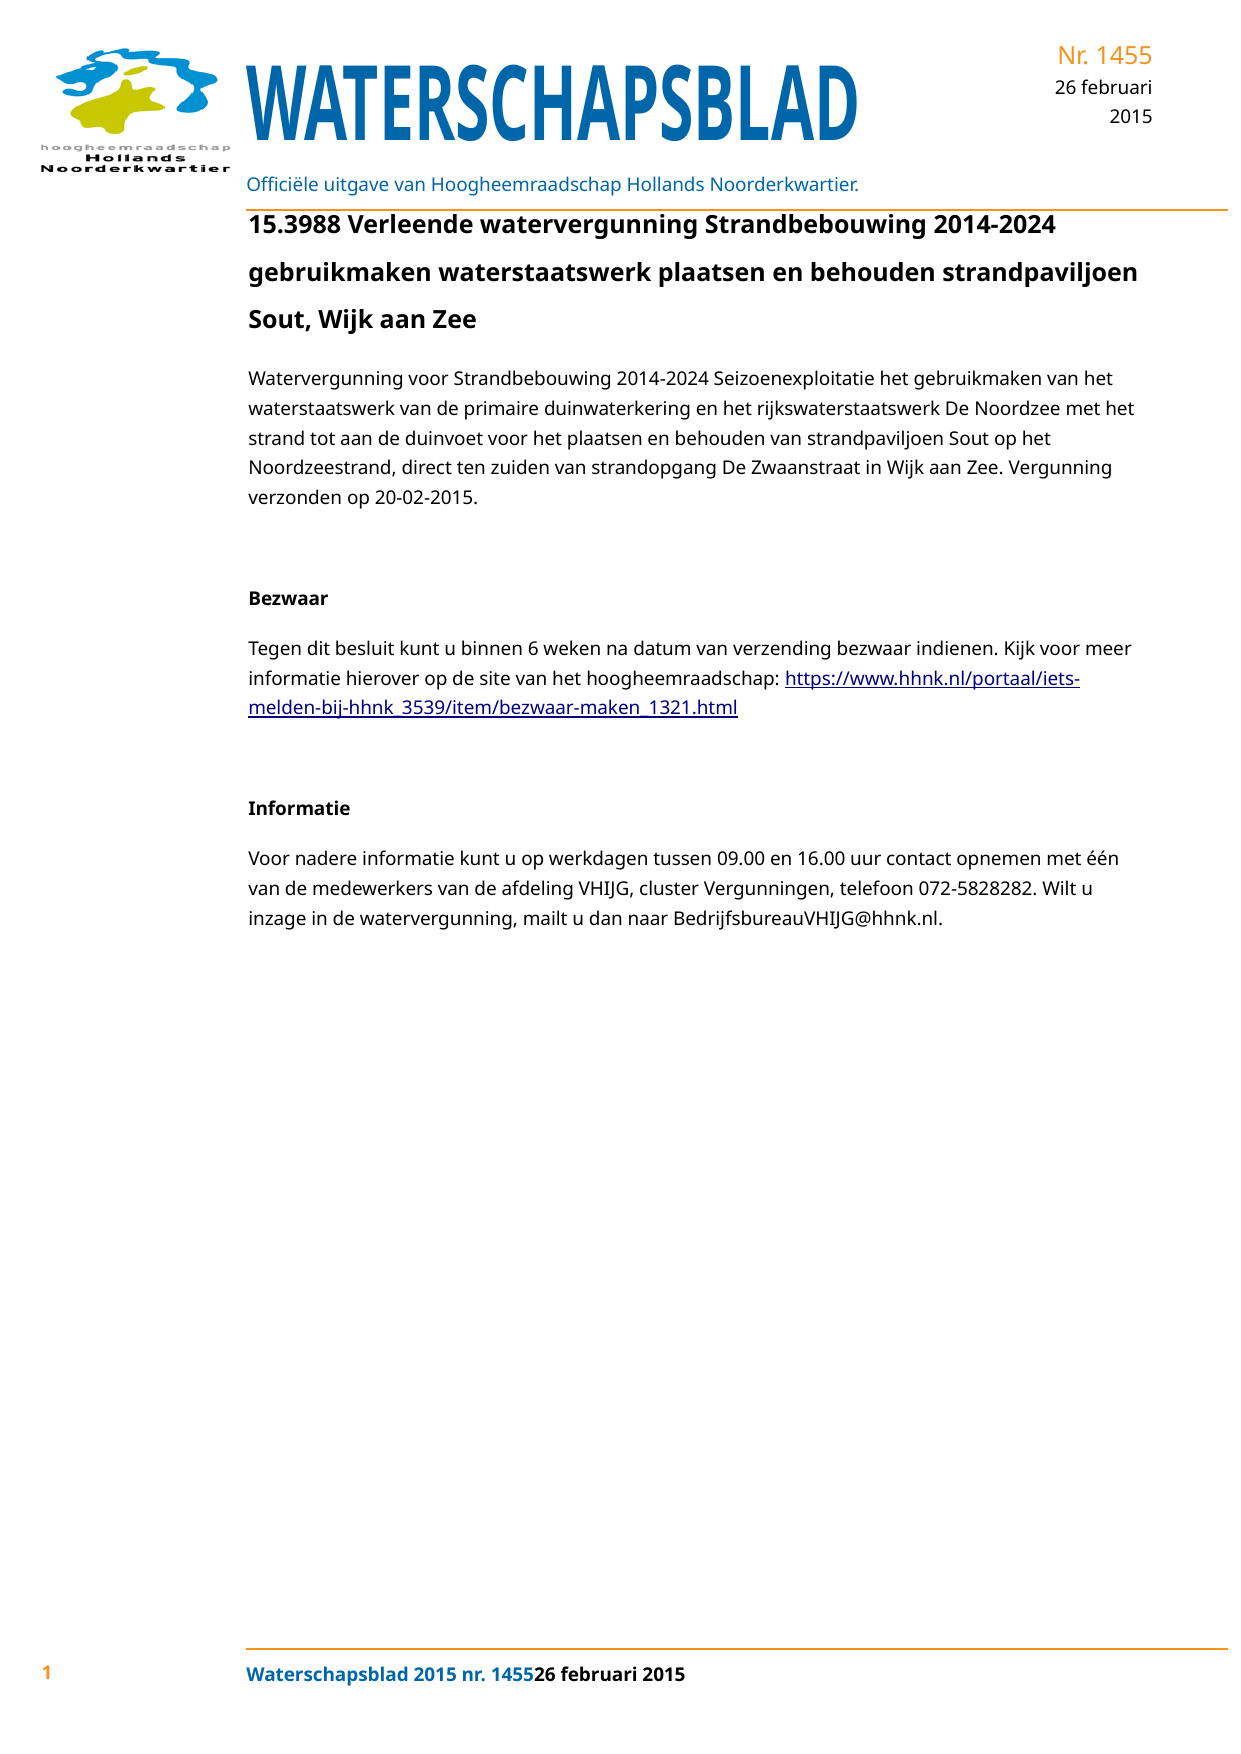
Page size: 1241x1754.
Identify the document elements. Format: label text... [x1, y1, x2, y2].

text Bezwaar [248, 585, 1152, 610]
picture [41, 47, 231, 172]
text 15.3988 Verleende watervergunning Strandbebouwing 2014-2024 gebruikmaken waterstaatswerk plaatsen en behouden strandpaviljoen Sout, Wijk aan Zee [248, 211, 1152, 336]
text Informatie [248, 795, 1152, 821]
text Tegen dit besluit kunt u binnen 6 weken na datum van verzending bezwaar indienen. Kijk voor meer informatie hierover op de site van het hoogheemraadschap: https://www.hhnk.nl/portaal/iets-melden-bij-hhnk_3539/item/bezwaar-maken_1321.html [248, 635, 1152, 720]
text Watervergunning voor Strandbebouwing 2014-2024 Seizoenexploitatie het gebruikmaken van het waterstaatswerk van de primaire duinwaterkering en het rijkswaterstaatswerk De Noordzee met het strand tot aan de duinvoet voor het plaatsen en behouden van strandpaviljoen Sout op het Noordzeestrand, direct ten zuiden van strandopgang De Zwaanstraat in Wijk aan Zee. Vergunning verzonden op 20-02-2015. [248, 366, 1152, 509]
text Voor nadere informatie kunt u op werkdagen tussen 09.00 en 16.00 uur contact opnemen met één van de medewerkers van de afdeling VHIJG, cluster Vergunningen, telefoon 072-5828282. Wilt u inzage in de watervergunning, mailt u dan naar BedrijfsbureauVHIJG@hhnk.nl. [248, 846, 1152, 930]
